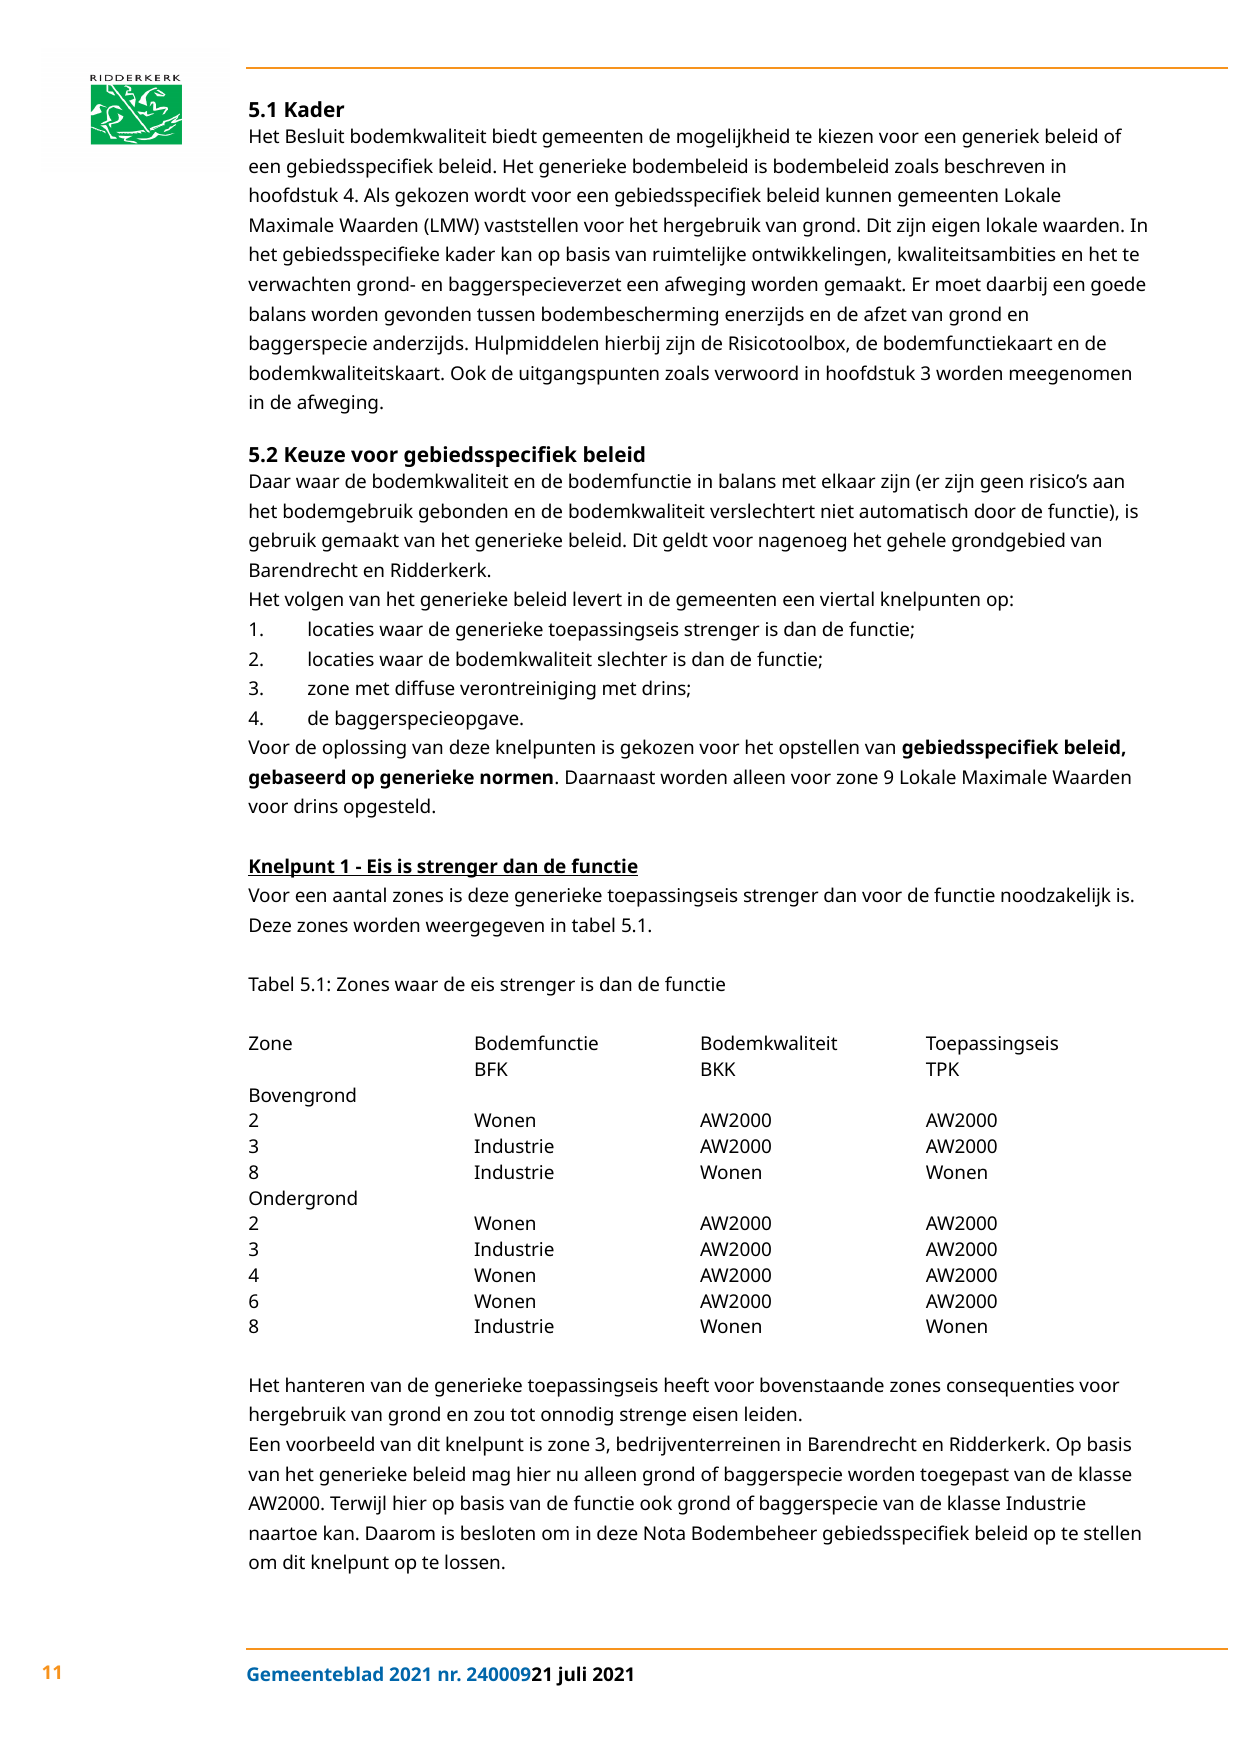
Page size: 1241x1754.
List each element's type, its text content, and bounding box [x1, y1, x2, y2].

table_cell AW2000 [700, 1236, 926, 1262]
table_cell AW2000 [926, 1236, 1152, 1262]
list locaties waar de bodemkwaliteit slechter is dan de functie; [248, 646, 1152, 672]
list de baggerspecieopgave. [248, 705, 1152, 731]
table_cell [248, 1056, 474, 1082]
text Het Besluit bodemkwaliteit biedt gemeenten de mogelijkheid te kiezen voor een generiek beleid of een gebiedsspecifiek beleid. Het generieke bodembeleid is bodembeleid zoals beschreven in hoofdstuk 4. Als gekozen wordt voor een gebiedsspecifiek beleid kunnen gemeenten Lokale Maximale Waarden (LMW) vaststellen voor het hergebruik van grond. Dit zijn eigen lokale waarden. In het gebiedsspecifieke kader kan op basis van ruimtelijke ontwikkelingen, kwaliteitsambities en het te verwachten grond- en baggerspecieverzet een afweging worden gemaakt. Er moet daarbij een goede balans worden gevonden tussen bodembescherming enerzijds en de afzet van grond en baggerspecie anderzijds. Hulpmiddelen hierbij zijn de Risicotoolbox, de bodemfunctiekaart en de bodemkwaliteitskaart. Ook de uitgangspunten zoals verwoord in hoofdstuk 3 worden meegenomen in de afweging. [248, 123, 1152, 415]
table_cell Wonen [474, 1262, 700, 1288]
picture [41, 47, 231, 172]
table_cell Industrie [474, 1314, 700, 1339]
list locaties waar de generieke toepassingseis strenger is dan de functie; [248, 616, 1152, 642]
text Knelpunt 1 - Eis is strenger dan de functie [248, 853, 1152, 879]
text 5.2 Keuze voor gebiedsspecifiek beleid [248, 440, 1152, 468]
text Voor een aantal zones is deze generieke toepassingseis strenger dan voor de functie noodzakelijk is. Deze zones worden weergegeven in tabel 5.1. [248, 882, 1152, 938]
table_cell Wonen [474, 1108, 700, 1133]
table_cell 2 [248, 1108, 474, 1133]
table_cell Industrie [474, 1159, 700, 1185]
text Voor de oplossing van deze knelpunten is gekozen voor het opstellen van gebiedsspecifiek beleid, gebaseerd op generieke normen. Daarnaast worden alleen voor zone 9 Lokale Maximale Waarden voor drins opgesteld. [248, 734, 1152, 819]
table_cell Wonen [474, 1211, 700, 1236]
table_cell Industrie [474, 1134, 700, 1159]
table_header Toepassingseis [926, 1031, 1152, 1056]
table_cell Wonen [926, 1314, 1152, 1339]
table_cell AW2000 [700, 1134, 926, 1159]
table_cell AW2000 [926, 1262, 1152, 1288]
text 5.1 Kader [248, 95, 1152, 123]
table_cell Wonen [926, 1159, 1152, 1185]
text Het volgen van het generieke beleid levert in de gemeenten een viertal knelpunten op: [248, 587, 1152, 612]
table_cell AW2000 [700, 1211, 926, 1236]
table_cell AW2000 [926, 1288, 1152, 1313]
table_cell AW2000 [926, 1134, 1152, 1159]
table_cell BFK [474, 1056, 700, 1082]
table_cell TPK [926, 1056, 1152, 1082]
table_cell 3 [248, 1134, 474, 1159]
table_cell AW2000 [926, 1108, 1152, 1133]
table_cell 8 [248, 1314, 474, 1339]
table_cell 2 [248, 1211, 474, 1236]
table_cell 8 [248, 1159, 474, 1185]
table_cell 6 [248, 1288, 474, 1313]
table_cell AW2000 [700, 1108, 926, 1133]
text Het hanteren van de generieke toepassingseis heeft voor bovenstaande zones consequenties voor hergebruik van grond en zou tot onnodig strenge eisen leiden. [248, 1372, 1152, 1427]
table_header Bodemkwaliteit [700, 1031, 926, 1056]
table_cell Bovengrond [248, 1082, 1152, 1108]
text Daar waar de bodemkwaliteit en de bodemfunctie in balans met elkaar zijn (er zijn geen risico’s aan het bodemgebruik gebonden en de bodemkwaliteit verslechtert niet automatisch door de functie), is gebruik gemaakt van het generieke beleid. Dit geldt voor nagenoeg het gehele grondgebied van Barendrecht en Ridderkerk. [248, 468, 1152, 583]
table_cell AW2000 [926, 1211, 1152, 1236]
table_cell Wonen [474, 1288, 700, 1313]
list zone met diffuse verontreiniging met drins; [248, 675, 1152, 701]
text Tabel 5.1: Zones waar de eis strenger is dan de functie [248, 971, 1152, 997]
table_cell Ondergrond [248, 1185, 1152, 1211]
table_cell Wonen [700, 1314, 926, 1339]
table_cell Industrie [474, 1236, 700, 1262]
table_cell AW2000 [700, 1288, 926, 1313]
table_cell 3 [248, 1236, 474, 1262]
table_cell 4 [248, 1262, 474, 1288]
table_header Bodemfunctie [474, 1031, 700, 1056]
table_header Zone [248, 1031, 474, 1056]
text Een voorbeeld van dit knelpunt is zone 3, bedrijventerreinen in Barendrecht en Ridderkerk. Op basis van het generieke beleid mag hier nu alleen grond of baggerspecie worden toegepast van de klasse AW2000. Terwijl hier op basis van de functie ook grond of baggerspecie van de klasse Industrie naartoe kan. Daarom is besloten om in deze Nota Bodembeheer gebiedsspecifiek beleid op te stellen om dit knelpunt op te lossen. [248, 1431, 1152, 1575]
table_cell Wonen [700, 1159, 926, 1185]
table_cell BKK [700, 1056, 926, 1082]
table_cell AW2000 [700, 1262, 926, 1288]
